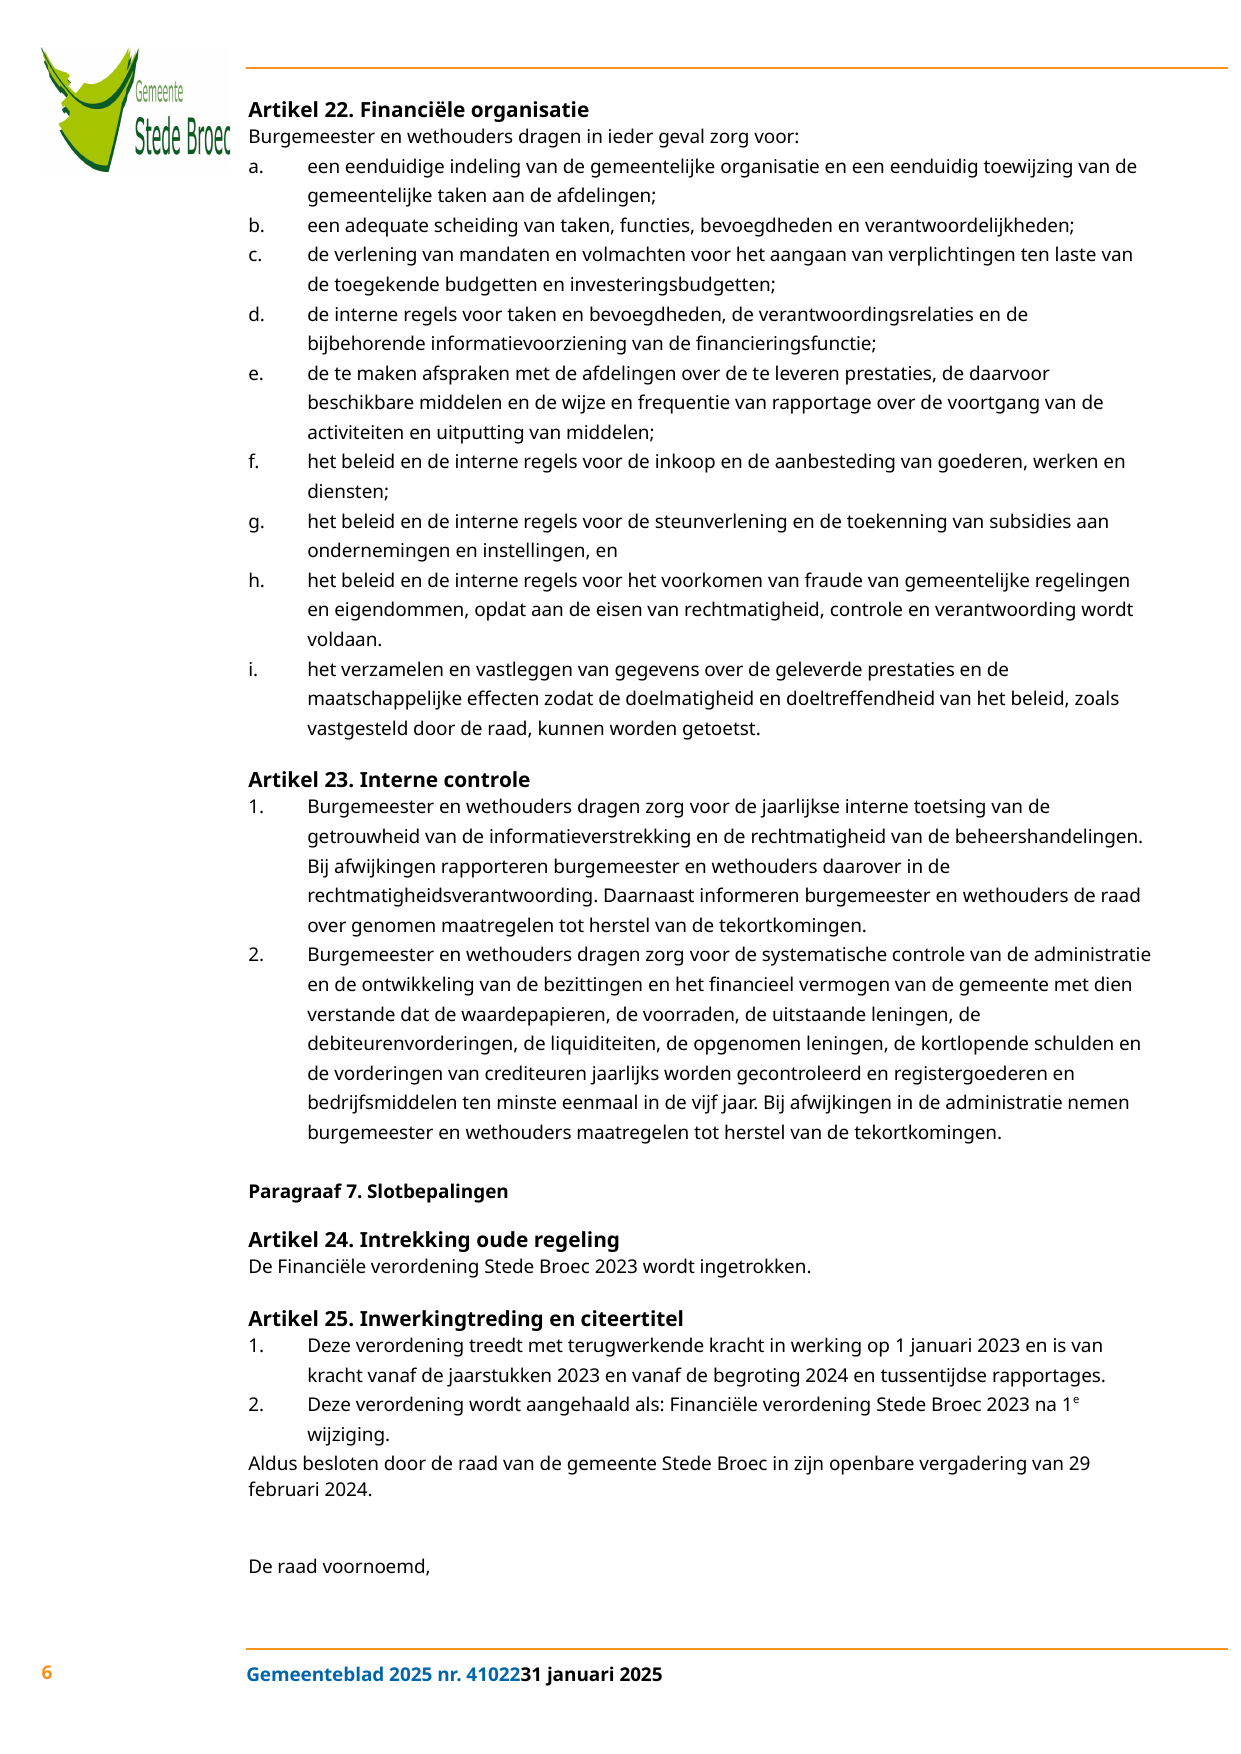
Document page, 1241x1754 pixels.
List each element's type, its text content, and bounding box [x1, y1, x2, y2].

text Artikel 23. Interne controle [248, 765, 1152, 794]
list de te maken afspraken met de afdelingen over de te leveren prestaties, de daarvoor beschikbare middelen en de wijze en frequentie van rapportage over de voortgang van de activiteiten en uitputting van middelen; [248, 360, 1152, 445]
list de interne regels voor taken en bevoegdheden, de verantwoordingsrelaties en de bijbehorende informatievoorziening van de financieringsfunctie; [248, 301, 1152, 356]
list het beleid en de interne regels voor de inkoop en de aanbesteding van goederen, werken en diensten; [248, 449, 1152, 504]
text Burgemeester en wethouders dragen in ieder geval zorg voor: [248, 123, 1152, 149]
list de verlening van mandaten en volmachten voor het aangaan van verplichtingen ten laste van de toegekende budgetten en investeringsbudgetten; [248, 242, 1152, 297]
list Deze verordening treedt met terugwerkende kracht in werking op 1 januari 2023 en is van kracht vanaf de jaarstukken 2023 en vanaf de begroting 2024 en tussentijdse rapportages. [248, 1332, 1152, 1387]
text De Financiële verordening Stede Broec 2023 wordt ingetrokken. [248, 1253, 1152, 1279]
text Paragraaf 7. Slotbepalingen [248, 1178, 1152, 1204]
text Artikel 25. Inwerkingtreding en citeertitel [248, 1304, 1152, 1332]
text Artikel 22. Financiële organisatie [248, 95, 1152, 123]
text Aldus besloten door de raad van de gemeente Stede Broec in zijn openbare vergadering van 29 februari 2024. [248, 1451, 1152, 1502]
text Artikel 24. Intrekking oude regeling [248, 1225, 1152, 1253]
list het beleid en de interne regels voor het voorkomen van fraude van gemeentelijke regelingen en eigendommen, opdat aan de eisen van rechtmatigheid, controle en verantwoording wordt voldaan. [248, 567, 1152, 652]
list Burgemeester en wethouders dragen zorg voor de systematische controle van de administratie en de ontwikkeling van de bezittingen en het financieel vermogen van de gemeente met dien verstande dat de waardepapieren, de voorraden, de uitstaande leningen, de debiteurenvorderingen, de liquiditeiten, de opgenomen leningen, de kortlopende schulden en de vorderingen van crediteuren jaarlijks worden gecontroleerd en registergoederen en bedrijfsmiddelen ten minste eenmaal in de vijf jaar. Bij afwijkingen in de administratie nemen burgemeester en wethouders maatregelen tot herstel van de tekortkomingen. [248, 942, 1152, 1145]
text De raad voornoemd, [248, 1553, 1152, 1579]
list het verzamelen en vastleggen van gegevens over de geleverde prestaties en de maatschappelijke effecten zodat de doelmatigheid en doeltreffendheid van het beleid, zoals vastgesteld door de raad, kunnen worden getoetst. [248, 656, 1152, 741]
list Burgemeester en wethouders dragen zorg voor de jaarlijkse interne toetsing van de getrouwheid van de informatieverstrekking en de rechtmatigheid van de beheershandelingen. Bij afwijkingen rapporteren burgemeester en wethouders daarover in de rechtmatigheidsverantwoording. Daarnaast informeren burgemeester en wethouders de raad over genomen maatregelen tot herstel van de tekortkomingen. [248, 794, 1152, 938]
list een adequate scheiding van taken, functies, bevoegdheden en verantwoordelijkheden; [248, 212, 1152, 238]
list een eenduidige indeling van de gemeentelijke organisatie en een eenduidig toewijzing van de gemeentelijke taken aan de afdelingen; [248, 153, 1152, 208]
list Deze verordening wordt aangehaald als: Financiële verordening Stede Broec 2023 na 1e wijziging. [248, 1391, 1152, 1447]
picture [41, 47, 231, 172]
list het beleid en de interne regels voor de steunverlening en de toekenning van subsidies aan ondernemingen en instellingen, en [248, 508, 1152, 563]
